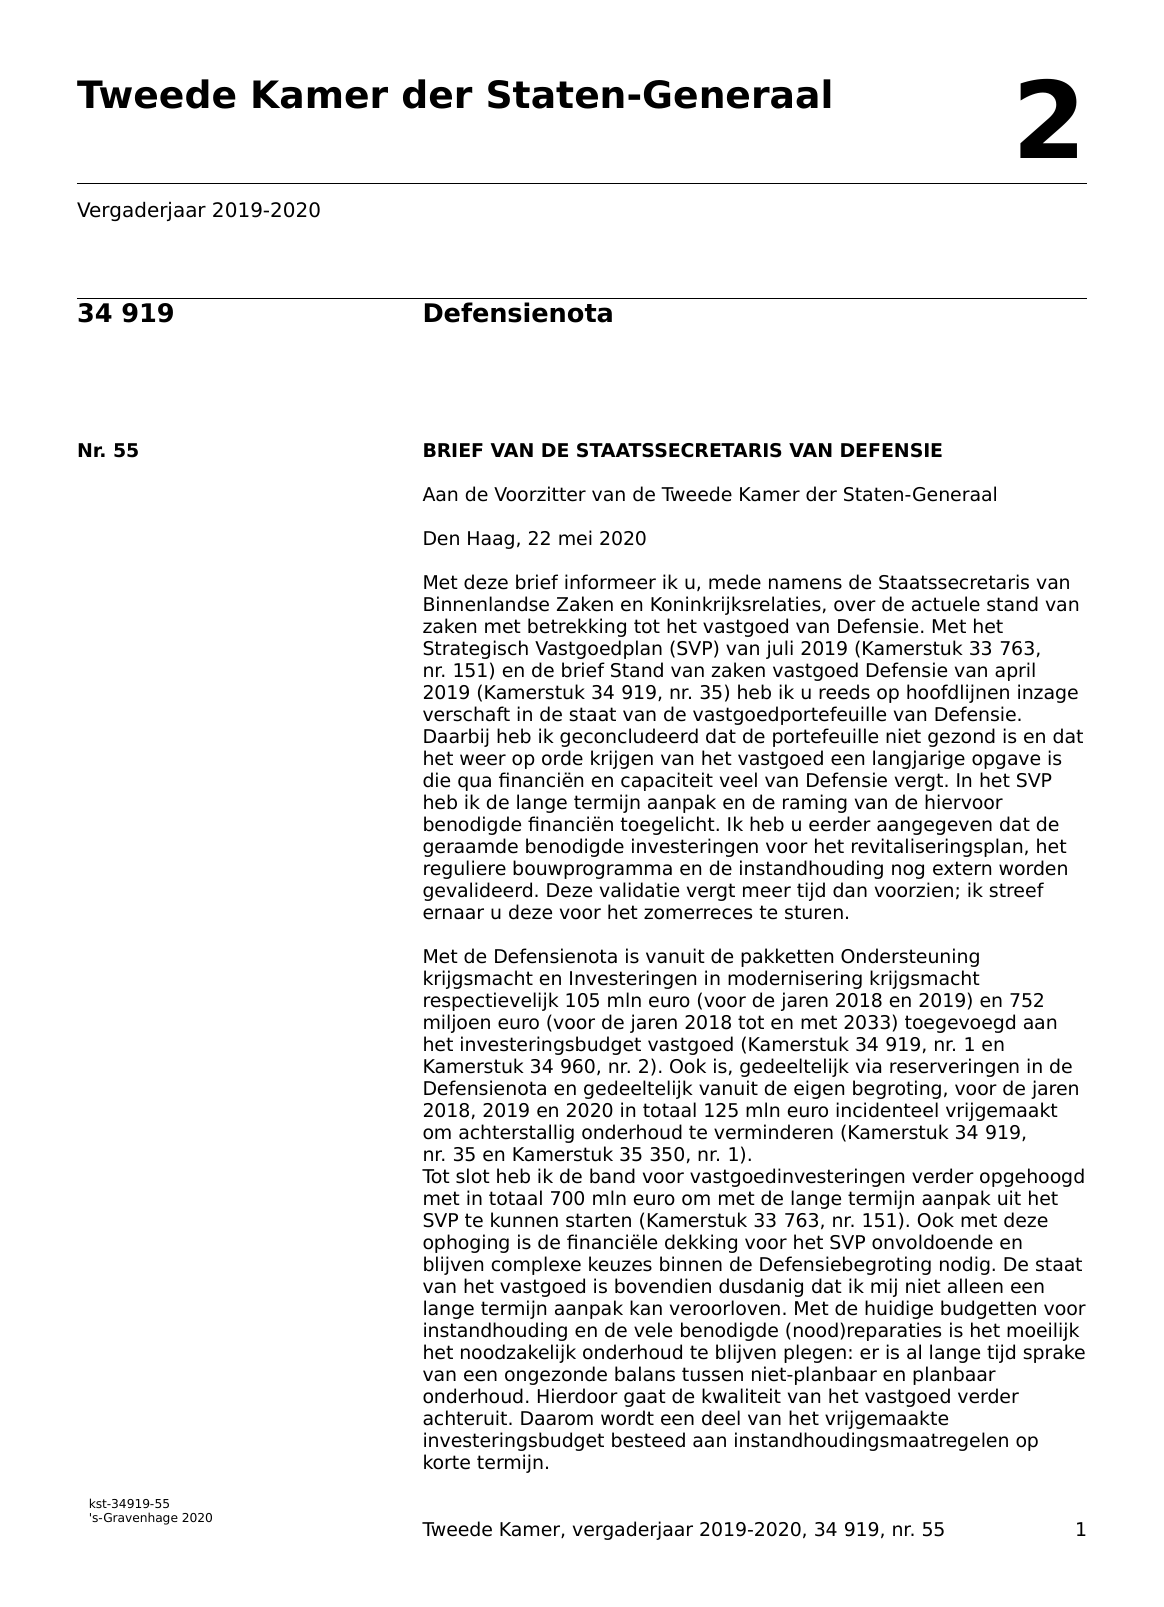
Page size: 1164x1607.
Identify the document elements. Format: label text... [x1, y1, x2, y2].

subtitle Nr. 55 BRIEF VAN DE STAATSSECRETARIS VAN DEFENSIE [77, 440, 1087, 462]
text Tot slot heb ik de band voor vastgoedinvesteringen verder opgehoogd met in totaal 700 mln euro om met de lange termijn aanpak uit het SVP te kunnen starten (Kamerstuk 33 763, nr. 151). Ook met deze ophoging is de financiële dekking voor het SVP onvoldoende en blijven complexe keuzes binnen de Defensiebegroting nodig. De staat van het vastgoed is bovendien dusdanig dat ik mij niet alleen een lange termijn aanpak kan veroorloven. Met de huidige budgetten voor instandhouding en de vele benodigde (nood)reparaties is het moeilijk het noodzakelijk onderhoud te blijven plegen: er is al lange tijd sprake van een ongezonde balans tussen niet-planbaar en planbaar onderhoud. Hierdoor gaat de kwaliteit van het vastgoed verder achteruit. Daarom wordt een deel van het vrijgemaakte investeringsbudget besteed aan instandhoudingsmaatregelen op korte termijn. [422, 1166, 1087, 1473]
text 's-Gravenhage 2020 [88, 1511, 323, 1525]
text Met de Defensienota is vanuit de pakketten Ondersteuning krijgsmacht en Investeringen in modernisering krijgsmacht respectievelijk 105 mln euro (voor de jaren 2018 en 2019) en 752 miljoen euro (voor de jaren 2018 tot en met 2033) toegevoegd aan het investeringsbudget vastgoed (Kamerstuk 34 919, nr. 1 en Kamerstuk 34 960, nr. 2). Ook is, gedeeltelijk via reserveringen in de Defensienota en gedeeltelijk vanuit de eigen begroting, voor de jaren 2018, 2019 en 2020 in totaal 125 mln euro incidenteel vrijgemaakt om achterstallig onderhoud te verminderen (Kamerstuk 34 919, nr. 35 en Kamerstuk 35 350, nr. 1). [422, 946, 1087, 1166]
text Den Haag, 22 mei 2020 [422, 528, 1087, 550]
subtitle 34 919 Defensienota [77, 299, 1087, 329]
text Met deze brief informeer ik u, mede namens de Staatssecretaris van Binnenlandse Zaken en Koninkrijksrelaties, over de actuele stand van zaken met betrekking tot het vastgoed van Defensie. Met het Strategisch Vastgoedplan (SVP) van juli 2019 (Kamerstuk 33 763, nr. 151) en de brief Stand van zaken vastgoed Defensie van april 2019 (Kamerstuk 34 919, nr. 35) heb ik u reeds op hoofdlijnen inzage verschaft in de staat van de vastgoedportefeuille van Defensie. Daarbij heb ik geconcludeerd dat de portefeuille niet gezond is en dat het weer op orde krijgen van het vastgoed een langjarige opgave is die qua financiën en capaciteit veel van Defensie vergt. In het SVP heb ik de lange termijn aanpak en de raming van de hiervoor benodigde financiën toegelicht. Ik heb u eerder aangegeven dat de geraamde benodigde investeringen voor het revitaliseringsplan, het reguliere bouwprogramma en de instandhouding nog extern worden gevalideerd. Deze validatie vergt meer tijd dan voorzien; ik streef ernaar u deze voor het zomerreces te sturen. [422, 572, 1087, 924]
table_cell Vergaderjaar 2019-2020 [77, 184, 1087, 298]
table_header 2 [886, 59, 1087, 183]
text kst-34919-55 [88, 1497, 323, 1511]
text Aan de Voorzitter van de Tweede Kamer der Staten-Generaal [422, 484, 1087, 506]
table_header Tweede Kamer der Staten-Generaal [77, 59, 886, 183]
